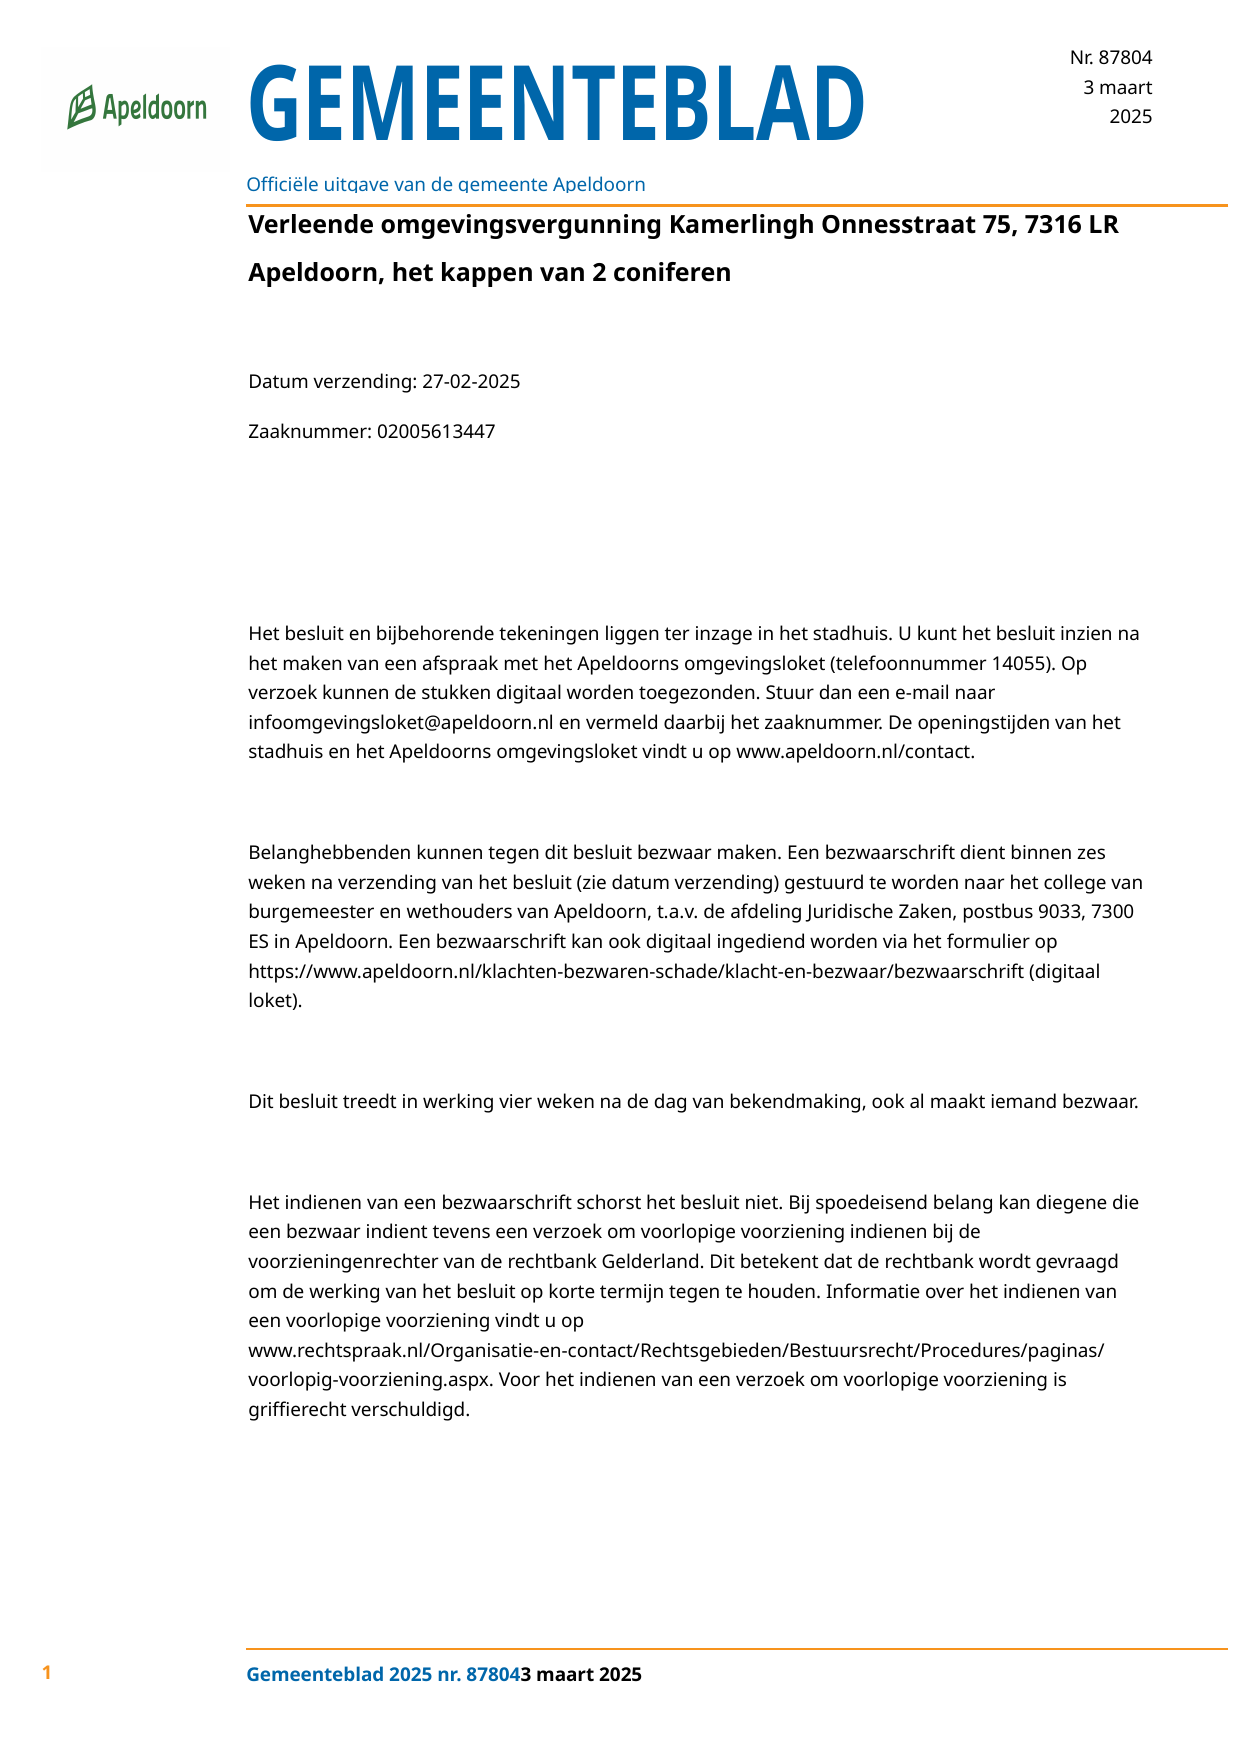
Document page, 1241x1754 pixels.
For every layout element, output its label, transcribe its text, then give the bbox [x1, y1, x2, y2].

picture [41, 47, 231, 172]
text Belanghebbenden kunnen tegen dit besluit bezwaar maken. Een bezwaarschrift dient binnen zes weken na verzending van het besluit (zie datum verzending) gestuurd te worden naar het college van burgemeester en wethouders van Apeldoorn, t.a.v. de afdeling Juridische Zaken, postbus 9033, 7300 ES in Apeldoorn. Een bezwaarschrift kan ook digitaal ingediend worden via het formulier op https://www.apeldoorn.nl/klachten-bezwaren-schade/klacht-en-bezwaar/bezwaarschrift (digitaal loket). [248, 839, 1152, 1013]
text Zaaknummer: 02005613447 [248, 419, 1152, 444]
text Verleende omgevingsvergunning Kamerlingh Onnesstraat 75, 7316 LR Apeldoorn, het kappen van 2 coniferen [248, 207, 1152, 288]
text Het indienen van een bezwaarschrift schorst het besluit niet. Bij spoedeisend belang kan diegene die een bezwaar indient tevens een verzoek om voorlopige voorziening indienen bij de voorzieningenrechter van de rechtbank Gelderland. Dit betekent dat de rechtbank wordt gevraagd om de werking van het besluit op korte termijn tegen te houden. Informatie over het indienen van een voorlopige voorziening vindt u op www.rechtspraak.nl/Organisatie-en-contact/Rechtsgebieden/Bestuursrecht/Procedures/paginas/voorlopig-voorziening.aspx. Voor het indienen van een verzoek om voorlopige voorziening is griffierecht verschuldigd. [248, 1189, 1152, 1422]
text Datum verzending: 27-02-2025 [248, 368, 1152, 394]
text Dit besluit treedt in werking vier weken na de dag van bekendmaking, ook al maakt iemand bezwaar. [248, 1088, 1152, 1114]
text Het besluit en bijbehorende tekeningen liggen ter inzage in het stadhuis. U kunt het besluit inzien na het maken van een afspraak met het Apeldoorns omgevingsloket (telefoonnummer 14055). Op verzoek kunnen de stukken digitaal worden toegezonden. Stuur dan een e-mail naar infoomgevingsloket@apeldoorn.nl en vermeld daarbij het zaaknummer. De openingstijden van het stadhuis en het Apeldoorns omgevingsloket vindt u op www.apeldoorn.nl/contact. [248, 620, 1152, 764]
